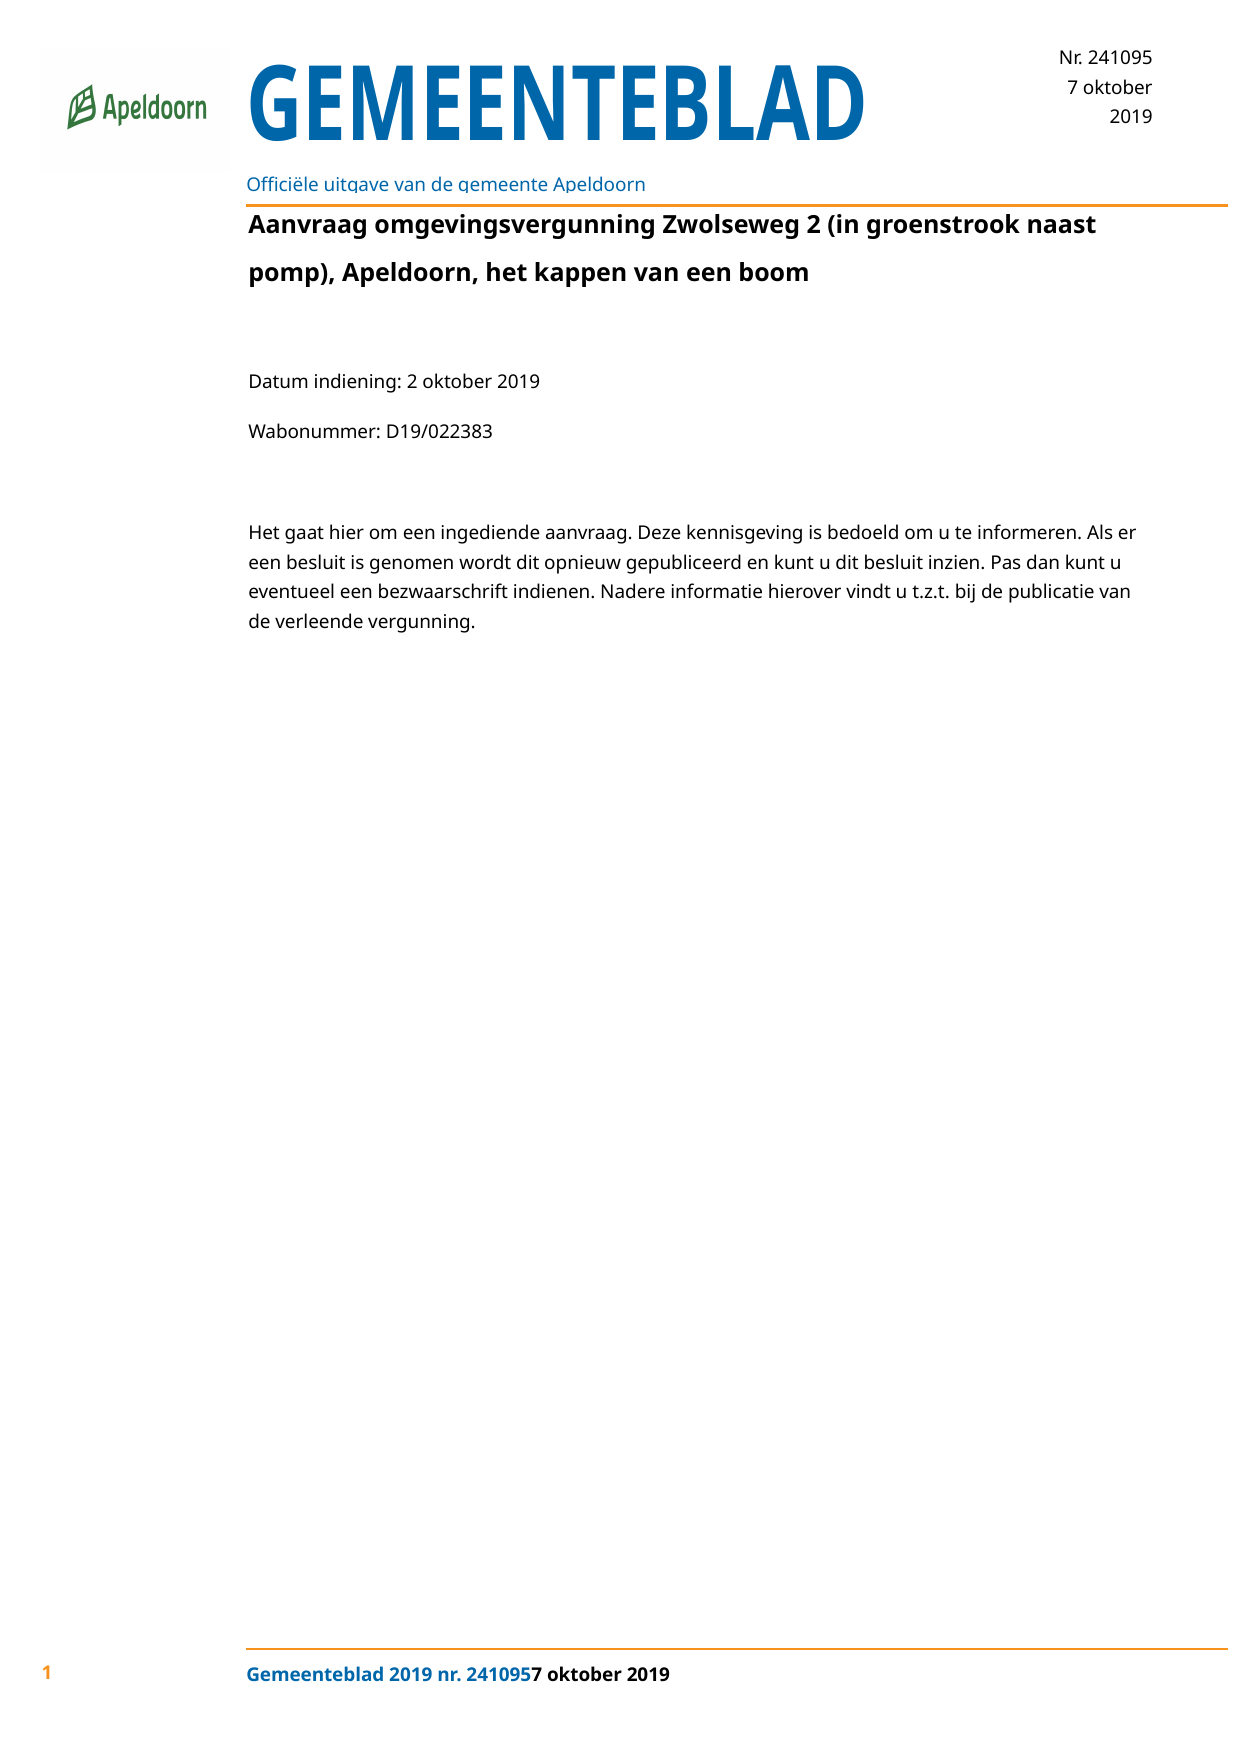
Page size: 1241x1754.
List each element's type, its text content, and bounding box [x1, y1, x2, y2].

picture [41, 47, 231, 172]
text Aanvraag omgevingsvergunning Zwolseweg 2 (in groenstrook naast pomp), Apeldoorn, het kappen van een boom [248, 207, 1152, 288]
text Het gaat hier om een ingediende aanvraag. Deze kennisgeving is bedoeld om u te informeren. Als er een besluit is genomen wordt dit opnieuw gepubliceerd en kunt u dit besluit inzien. Pas dan kunt u eventueel een bezwaarschrift indienen. Nadere informatie hierover vindt u t.z.t. bij de publicatie van de verleende vergunning. [248, 519, 1152, 634]
text Datum indiening: 2 oktober 2019 [248, 368, 1152, 394]
text Wabonummer: D19/022383 [248, 419, 1152, 444]
